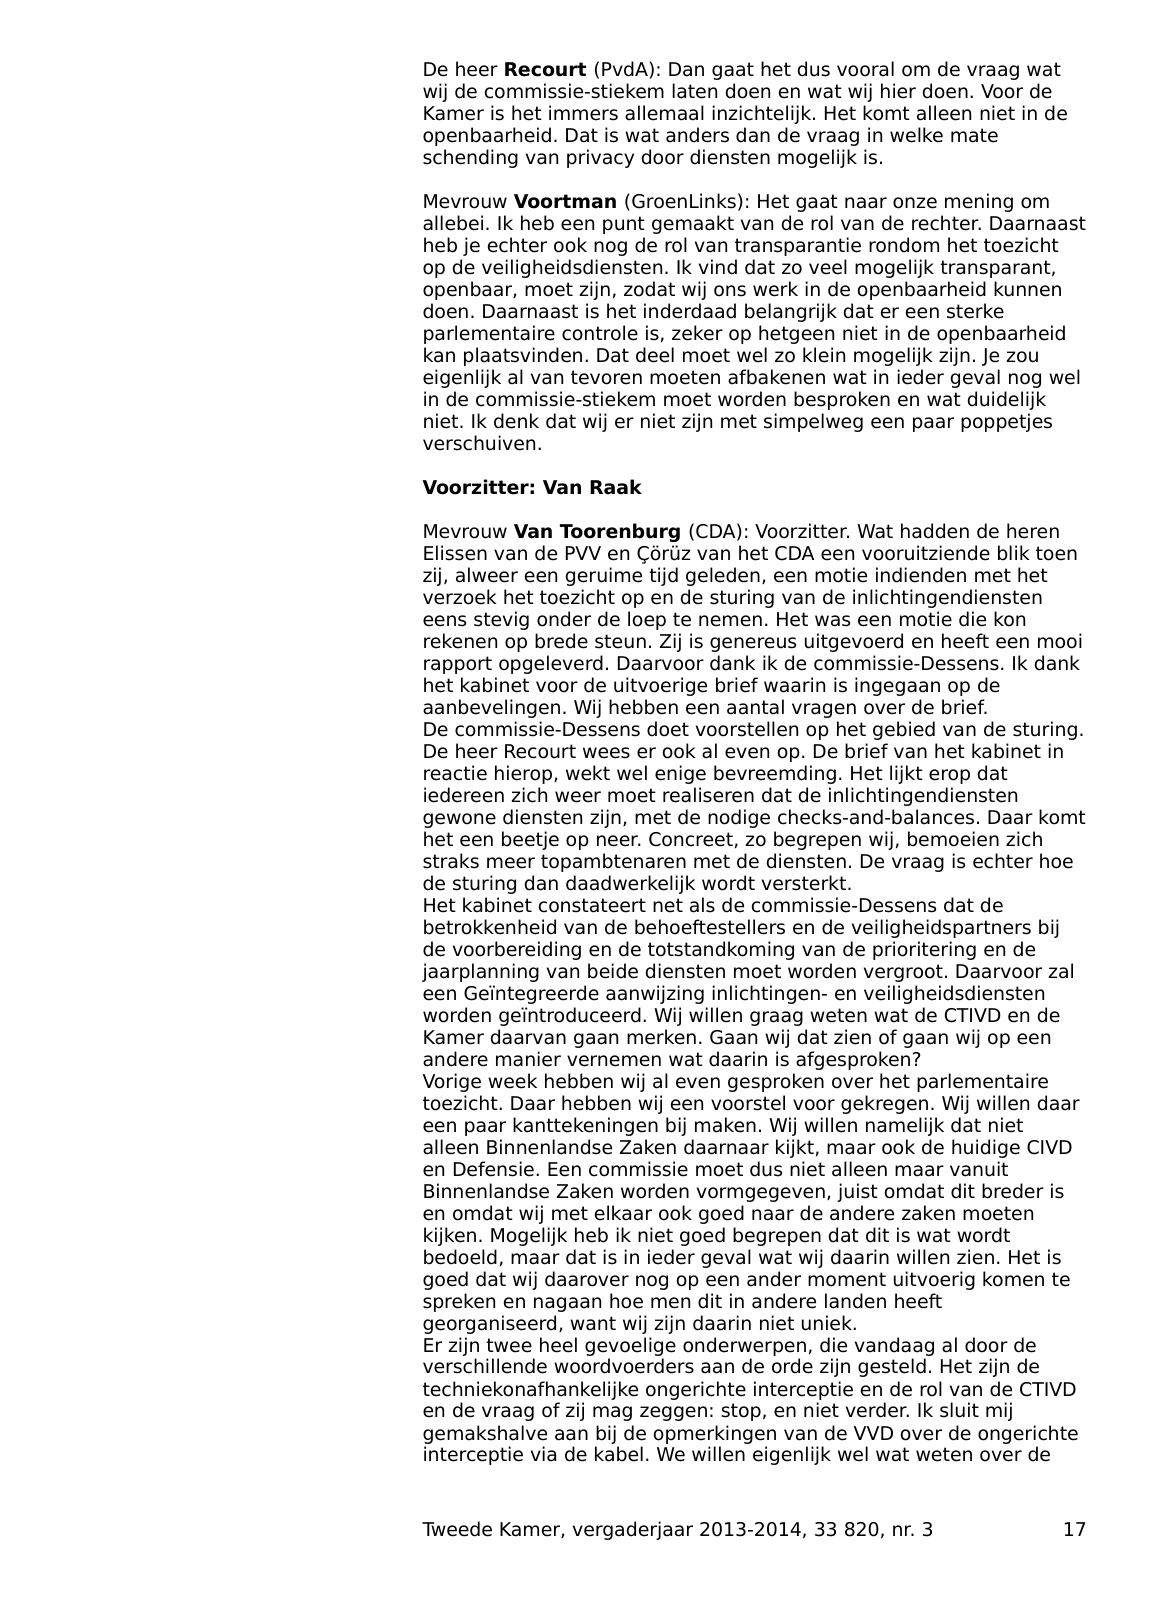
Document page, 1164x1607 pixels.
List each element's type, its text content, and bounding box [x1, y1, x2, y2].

text Mevrouw Voortman (GroenLinks): Het gaat naar onze mening om allebei. Ik heb een punt gemaakt van de rol van de rechter. Daarnaast heb je echter ook nog de rol van transparantie rondom het toezicht op de veiligheidsdiensten. Ik vind dat zo veel mogelijk transparant, openbaar, moet zijn, zodat wij ons werk in de openbaarheid kunnen doen. Daarnaast is het inderdaad belangrijk dat er een sterke parlementaire controle is, zeker op hetgeen niet in de openbaarheid kan plaatsvinden. Dat deel moet wel zo klein mogelijk zijn. Je zou eigenlijk al van tevoren moeten afbakenen wat in ieder geval nog wel in de commissie-stiekem moet worden besproken en wat duidelijk niet. Ik denk dat wij er niet zijn met simpelweg een paar poppetjes verschuiven. [422, 191, 1087, 455]
text De heer Recourt (PvdA): Dan gaat het dus vooral om de vraag wat wij de commissie-stiekem laten doen en wat wij hier doen. Voor de Kamer is het immers allemaal inzichtelijk. Het komt alleen niet in de openbaarheid. Dat is wat anders dan de vraag in welke mate schending van privacy door diensten mogelijk is. [422, 59, 1087, 169]
text De commissie-Dessens doet voorstellen op het gebied van de sturing. De heer Recourt wees er ook al even op. De brief van het kabinet in reactie hierop, wekt wel enige bevreemding. Het lijkt erop dat iedereen zich weer moet realiseren dat de inlichtingendiensten gewone diensten zijn, met de nodige checks-and-balances. Daar komt het een beetje op neer. Concreet, zo begrepen wij, bemoeien zich straks meer topambtenaren met de diensten. De vraag is echter hoe de sturing dan daadwerkelijk wordt versterkt. [422, 719, 1087, 895]
text Er zijn twee heel gevoelige onderwerpen, die vandaag al door de verschillende woordvoerders aan de orde zijn gesteld. Het zijn de techniekonafhankelijke ongerichte interceptie en de rol van de CTIVD en de vraag of zij mag zeggen: stop, en niet verder. Ik sluit mij gemakshalve aan bij de opmerkingen van de VVD over de ongerichte interceptie via de kabel. We willen eigenlijk wel wat weten over de [422, 1334, 1087, 1466]
text Vorige week hebben wij al even gesproken over het parlementaire toezicht. Daar hebben wij een voorstel voor gekregen. Wij willen daar een paar kanttekeningen bij maken. Wij willen namelijk dat niet alleen Binnenlandse Zaken daarnaar kijkt, maar ook de huidige CIVD en Defensie. Een commissie moet dus niet alleen maar vanuit Binnenlandse Zaken worden vormgegeven, juist omdat dit breder is en omdat wij met elkaar ook goed naar de andere zaken moeten kijken. Mogelijk heb ik niet goed begrepen dat dit is wat wordt bedoeld, maar dat is in ieder geval wat wij daarin willen zien. Het is goed dat wij daarover nog op een ander moment uitvoerig komen te spreken en nagaan hoe men dit in andere landen heeft georganiseerd, want wij zijn daarin niet uniek. [422, 1071, 1087, 1334]
text Het kabinet constateert net als de commissie-Dessens dat de betrokkenheid van de behoeftestellers en de veiligheidspartners bij de voorbereiding en de totstandkoming van de prioritering en de jaarplanning van beide diensten moet worden vergroot. Daarvoor zal een Geïntegreerde aanwijzing inlichtingen- en veiligheidsdiensten worden geïntroduceerd. Wij willen graag weten wat de CTIVD en de Kamer daarvan gaan merken. Gaan wij dat zien of gaan wij op een andere manier vernemen wat daarin is afgesproken? [422, 895, 1087, 1071]
text Voorzitter: Van Raak [422, 477, 1087, 499]
text Mevrouw Van Toorenburg (CDA): Voorzitter. Wat hadden de heren Elissen van de PVV en Çörüz van het CDA een vooruitziende blik toen zij, alweer een geruime tijd geleden, een motie indienden met het verzoek het toezicht op en de sturing van de inlichtingendiensten eens stevig onder de loep te nemen. Het was een motie die kon rekenen op brede steun. Zij is genereus uitgevoerd en heeft een mooi rapport opgeleverd. Daarvoor dank ik de commissie-Dessens. Ik dank het kabinet voor de uitvoerige brief waarin is ingegaan op de aanbevelingen. Wij hebben een aantal vragen over de brief. [422, 521, 1087, 719]
